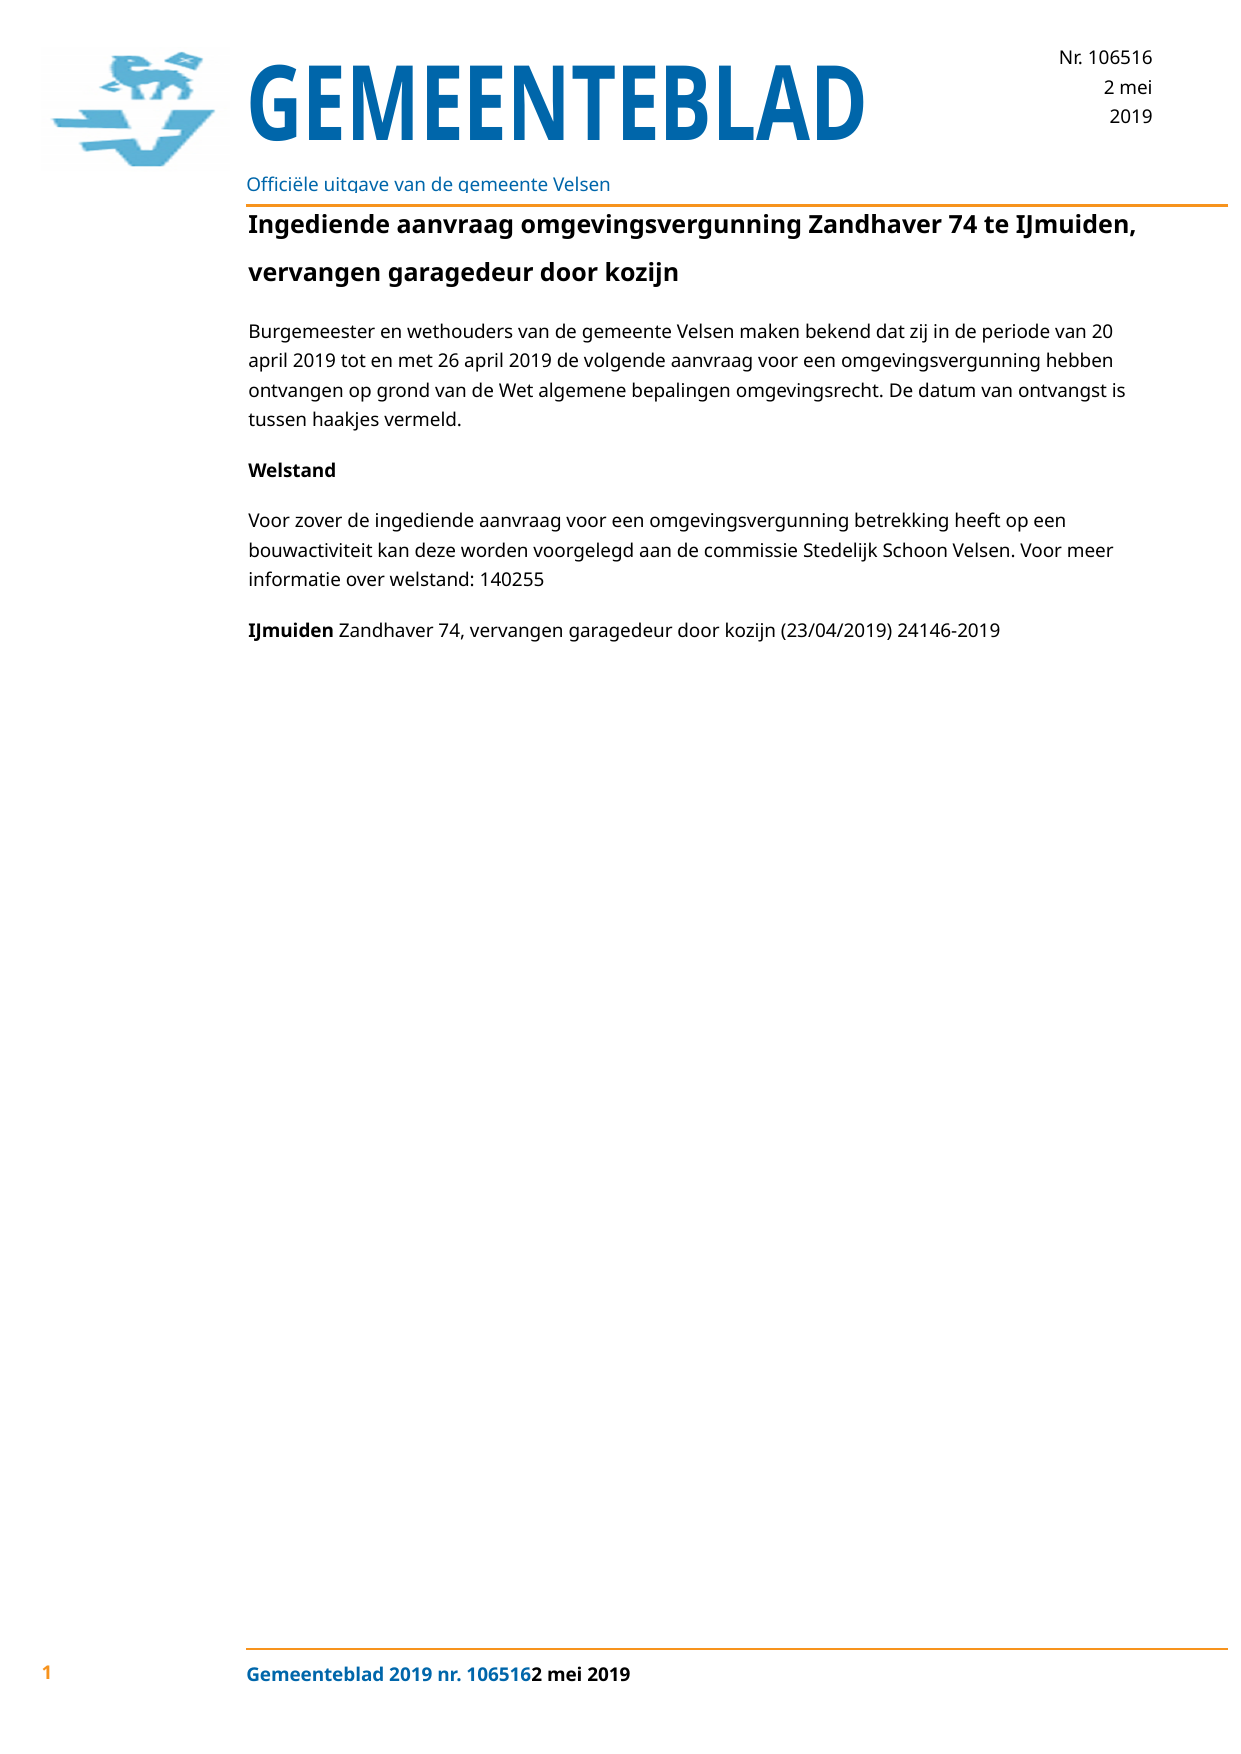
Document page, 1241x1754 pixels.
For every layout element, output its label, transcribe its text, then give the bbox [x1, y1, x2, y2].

text IJmuiden Zandhaver 74, vervangen garagedeur door kozijn (23/04/2019) 24146-2019 [248, 617, 1152, 643]
text Voor zover de ingediende aanvraag voor een omgevingsvergunning betrekking heeft op een bouwactiviteit kan deze worden voorgelegd aan de commissie Stedelijk Schoon Velsen. Voor meer informatie over welstand: 140255 [248, 507, 1152, 592]
text Ingediende aanvraag omgevingsvergunning Zandhaver 74 te IJmuiden, vervangen garagedeur door kozijn [248, 207, 1152, 288]
picture [41, 47, 231, 172]
text Welstand [248, 457, 1152, 483]
text Burgemeester en wethouders van de gemeente Velsen maken bekend dat zij in de periode van 20 april 2019 tot en met 26 april 2019 de volgende aanvraag voor een omgevingsvergunning hebben ontvangen op grond van de Wet algemene bepalingen omgevingsrecht. De datum van ontvangst is tussen haakjes vermeld. [248, 318, 1152, 432]
